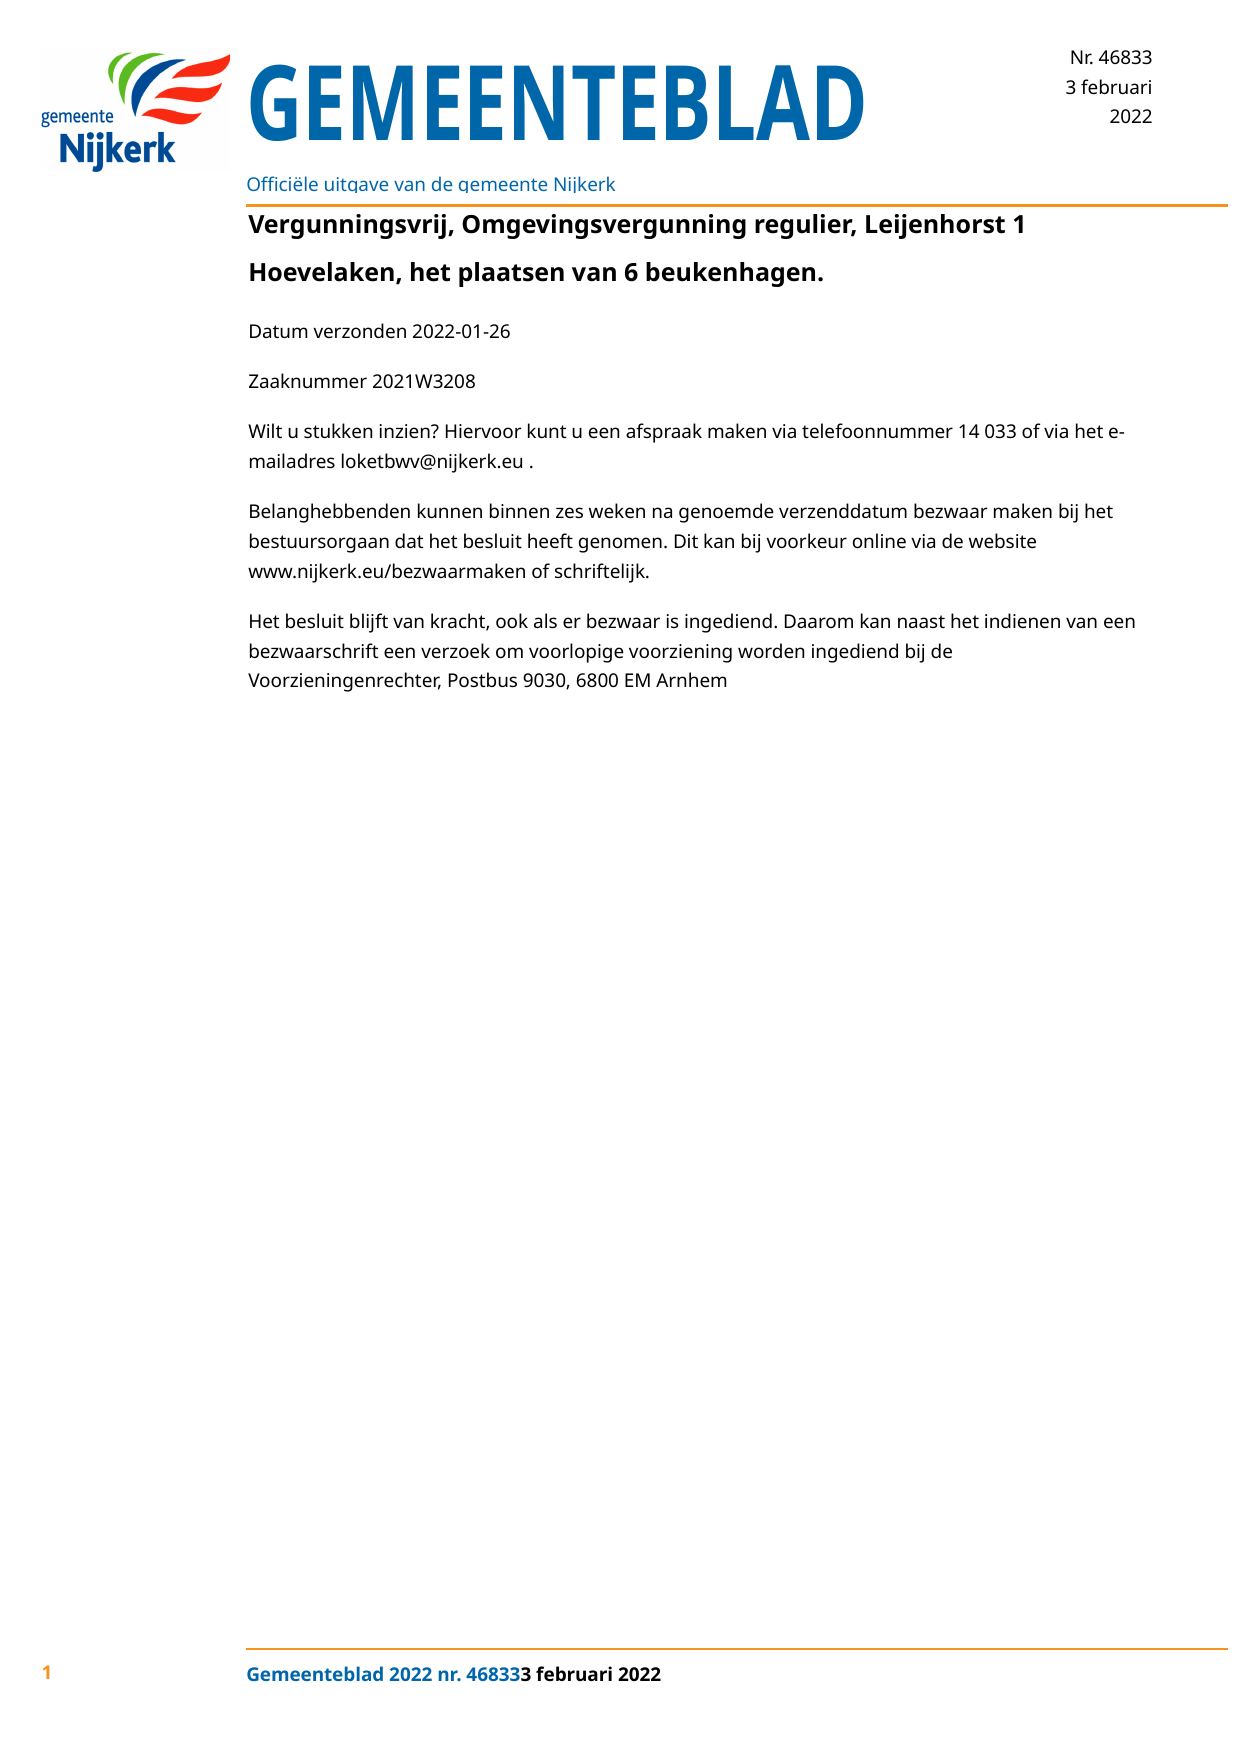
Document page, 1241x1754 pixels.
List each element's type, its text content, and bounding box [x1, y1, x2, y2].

text Vergunningsvrij, Omgevingsvergunning regulier, Leijenhorst 1 Hoevelaken, het plaatsen van 6 beukenhagen. [248, 207, 1152, 288]
text Datum verzonden 2022-01-26 [248, 318, 1152, 344]
text Wilt u stukken inzien? Hiervoor kunt u een afspraak maken via telefoonnummer 14 033 of via het e-mailadres loketbwv@nijkerk.eu . [248, 419, 1152, 474]
text Het besluit blijft van kracht, ook als er bezwaar is ingediend. Daarom kan naast het indienen van een bezwaarschrift een verzoek om voorlopige voorziening worden ingediend bij de Voorzieningenrechter, Postbus 9030, 6800 EM Arnhem [248, 608, 1152, 693]
text Belanghebbenden kunnen binnen zes weken na genoemde verzenddatum bezwaar maken bij het bestuursorgaan dat het besluit heeft genomen. Dit kan bij voorkeur online via de website www.nijkerk.eu/bezwaarmaken of schriftelijk. [248, 499, 1152, 584]
picture [41, 47, 231, 172]
text Zaaknummer 2021W3208 [248, 368, 1152, 394]
